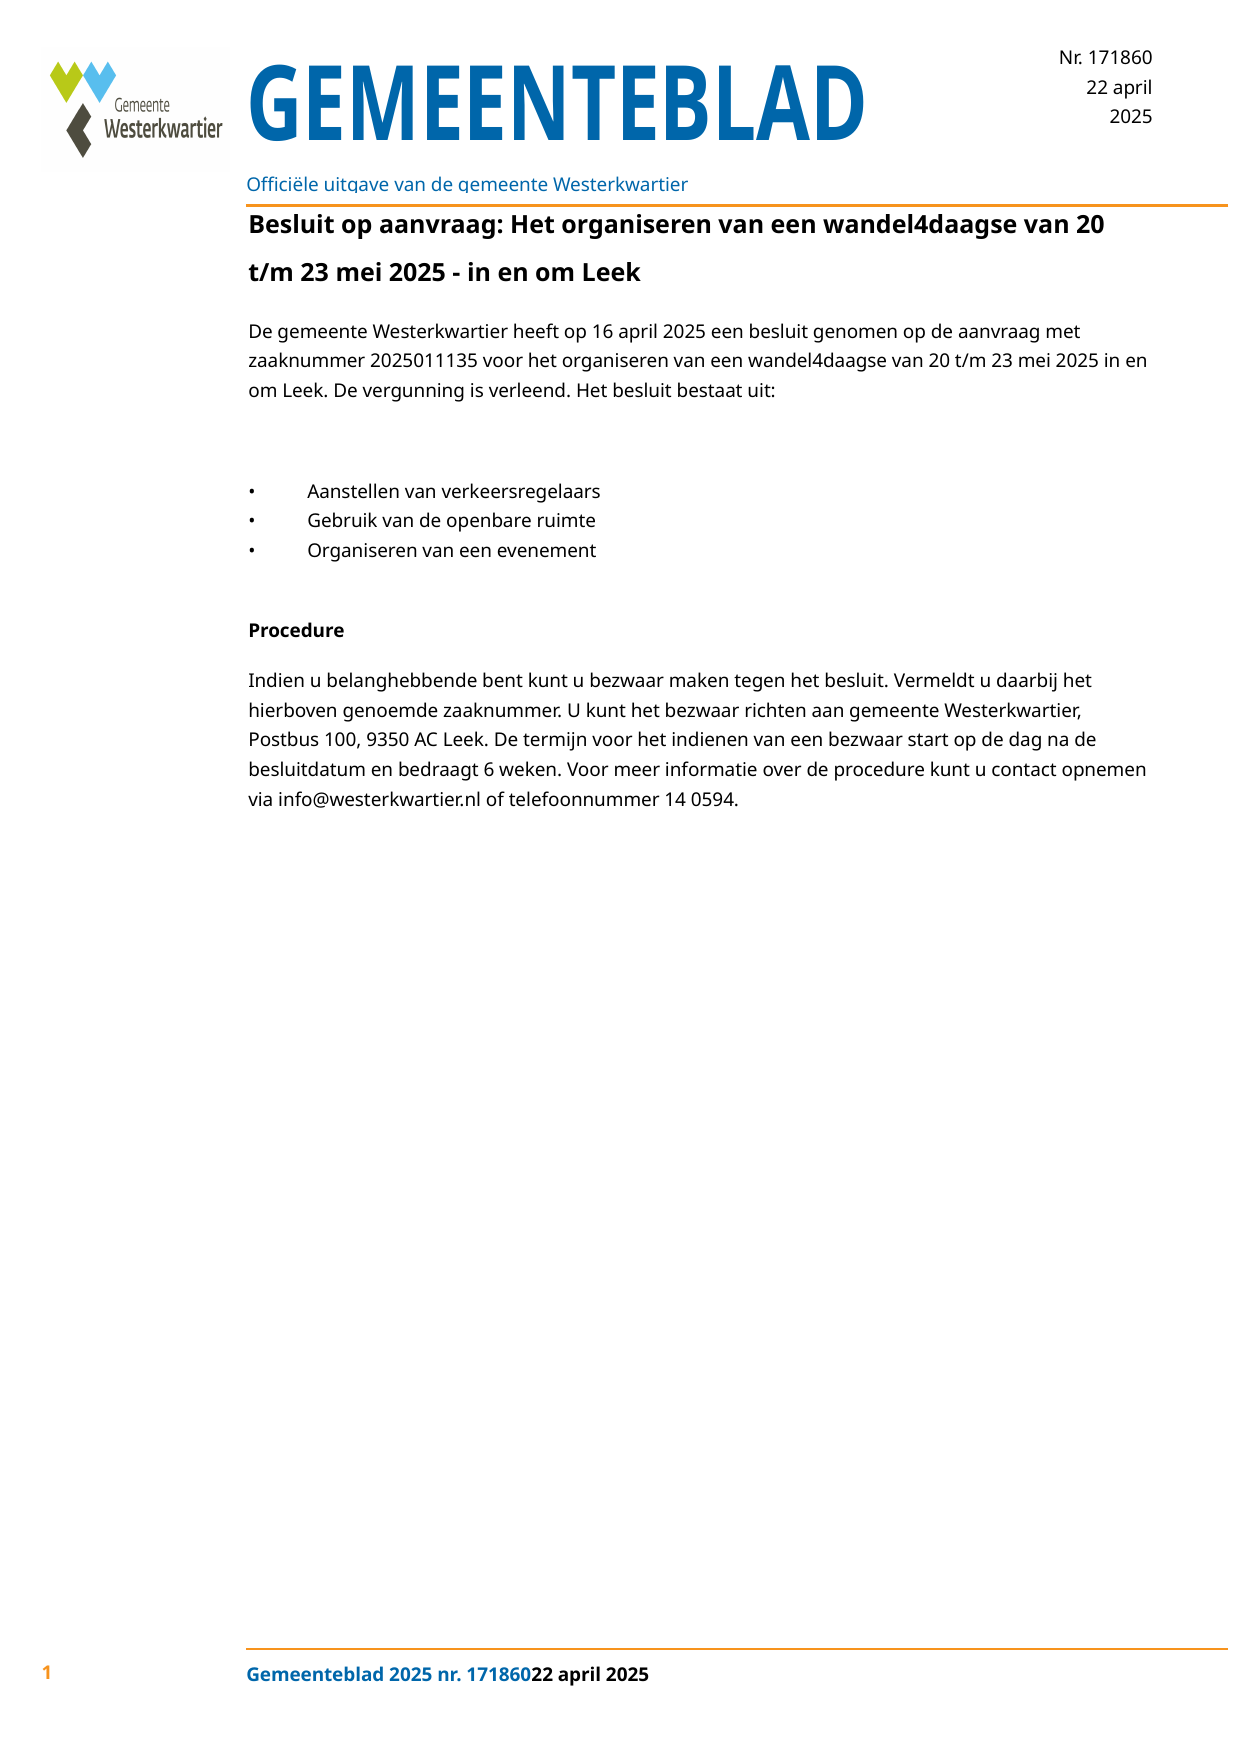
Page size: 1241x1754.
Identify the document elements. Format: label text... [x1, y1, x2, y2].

text De gemeente Westerkwartier heeft op 16 april 2025 een besluit genomen op de aanvraag met zaaknummer 2025011135 voor het organiseren van een wandel4daagse van 20 t/m 23 mei 2025 in en om Leek. De vergunning is verleend. Het besluit bestaat uit: [248, 318, 1152, 403]
list Gebruik van de openbare ruimte [248, 507, 1152, 533]
text Indien u belanghebbende bent kunt u bezwaar maken tegen het besluit. Vermeldt u daarbij het hierboven genoemde zaaknummer. U kunt het bezwaar richten aan gemeente Westerkwartier, Postbus 100, 9350 AC Leek. De termijn voor het indienen van een bezwaar start op de dag na de besluitdatum en bedraagt 6 weken. Voor meer informatie over de procedure kunt u contact opnemen via info@westerkwartier.nl of telefoonnummer 14 0594. [248, 667, 1152, 812]
text Besluit op aanvraag: Het organiseren van een wandel4daagse van 20 t/m 23 mei 2025 - in en om Leek [248, 207, 1152, 288]
list Aanstellen van verkeersregelaars [248, 478, 1152, 504]
text Procedure [248, 617, 1152, 643]
list Organiseren van een evenement [248, 537, 1152, 563]
picture [41, 47, 231, 172]
